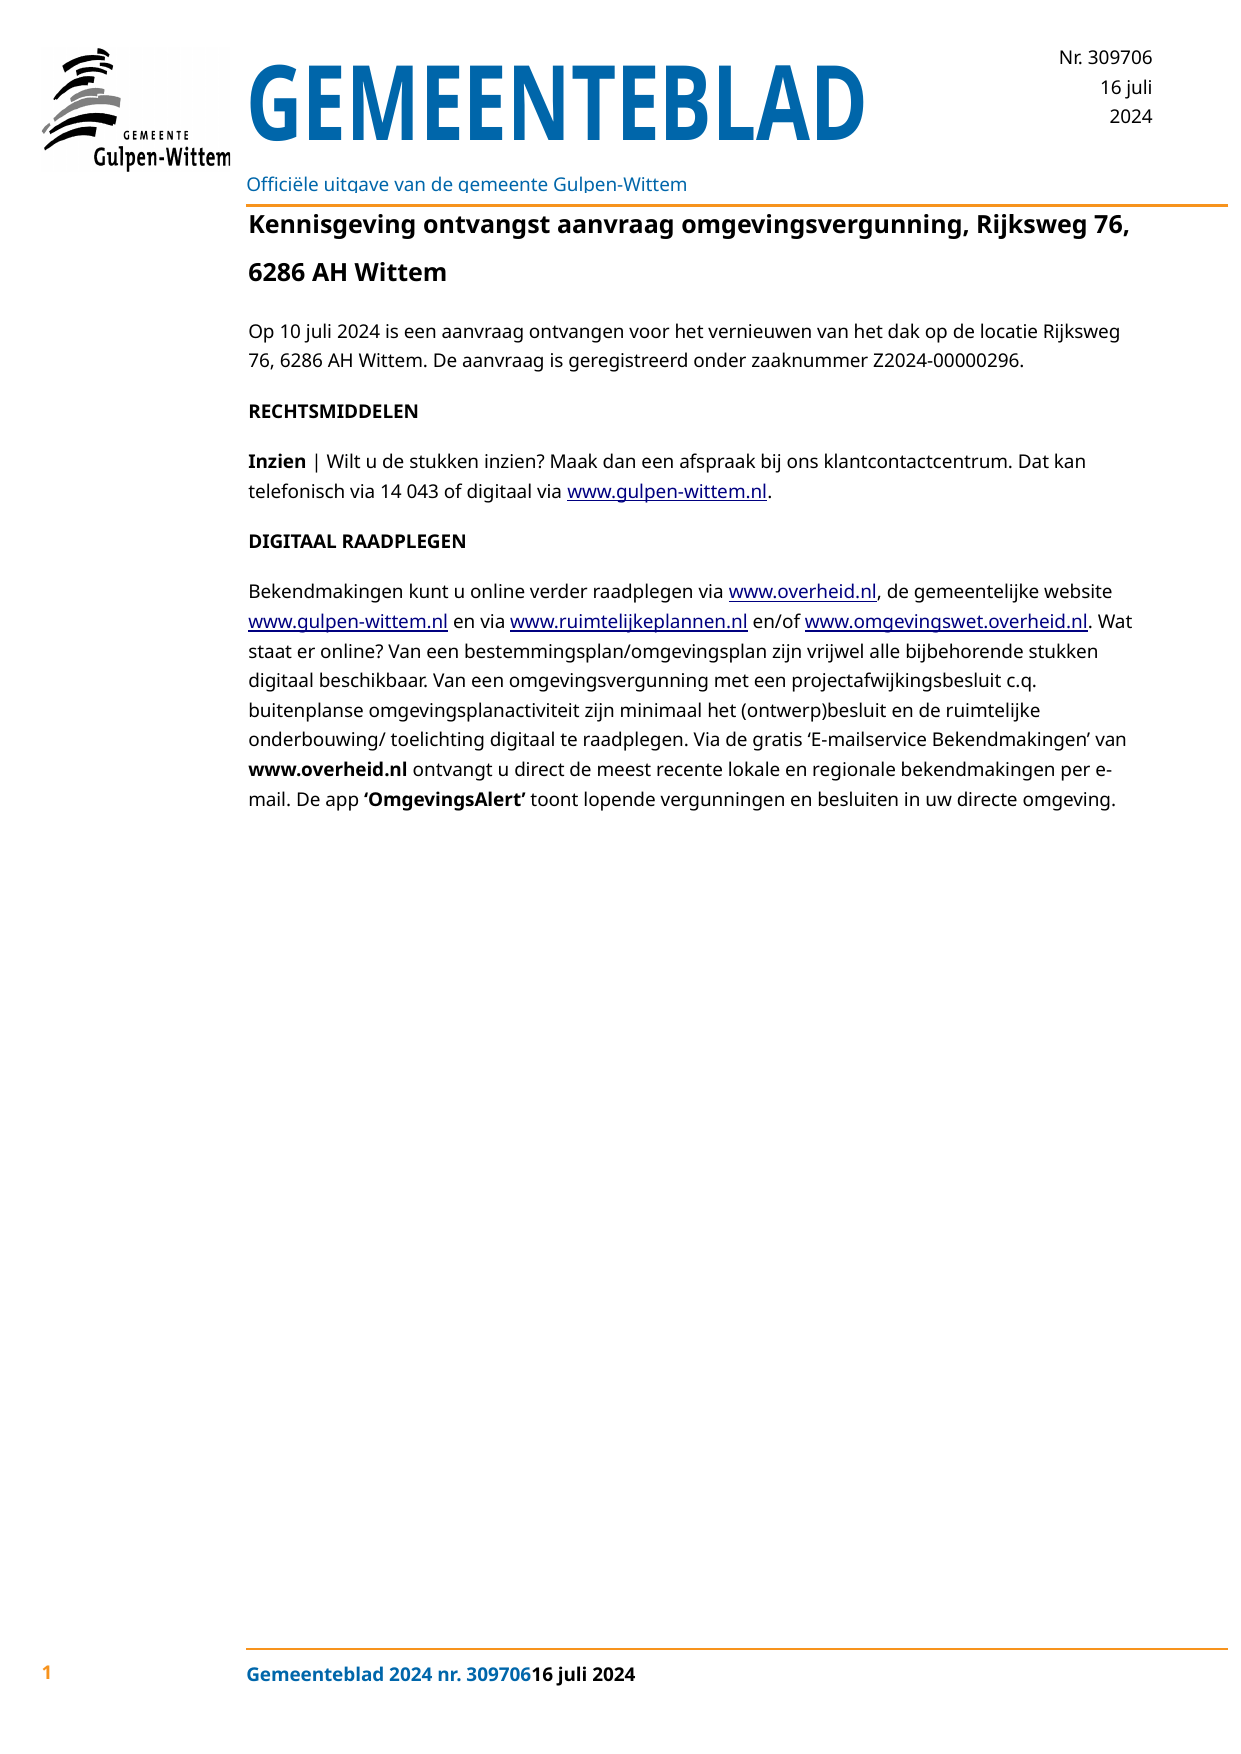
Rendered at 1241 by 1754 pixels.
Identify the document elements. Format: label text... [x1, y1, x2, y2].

text Inzien | Wilt u de stukken inzien? Maak dan een afspraak bij ons klantcontactcentrum. Dat kan telefonisch via 14 043 of digitaal via www.gulpen-wittem.nl. [248, 448, 1152, 504]
text RECHTSMIDDELEN [248, 398, 1152, 424]
text DIGITAAL RAADPLEGEN [248, 528, 1152, 554]
text Op 10 juli 2024 is een aanvraag ontvangen voor het vernieuwen van het dak op de locatie Rijksweg 76, 6286 AH Wittem. De aanvraag is geregistreerd onder zaaknummer Z2024-00000296. [248, 318, 1152, 373]
picture [41, 47, 231, 172]
text Bekendmakingen kunt u online verder raadplegen via www.overheid.nl, de gemeentelijke website www.gulpen-wittem.nl en via www.ruimtelijkeplannen.nl en/of www.omgevingswet.overheid.nl. Wat staat er online? Van een bestemmingsplan/omgevingsplan zijn vrijwel alle bijbehorende stukken digitaal beschikbaar. Van een omgevingsvergunning met een projectafwijkingsbesluit c.q. buitenplanse omgevingsplanactiviteit zijn minimaal het (ontwerp)besluit en de ruimtelijke onderbouwing/ toelichting digitaal te raadplegen. Via de gratis ‘E-mailservice Bekendmakingen’ van www.overheid.nl ontvangt u direct de meest recente lokale en regionale bekendmakingen per e-mail. De app ‘OmgevingsAlert’ toont lopende vergunningen en besluiten in uw directe omgeving. [248, 579, 1152, 812]
text Kennisgeving ontvangst aanvraag omgevingsvergunning, Rijksweg 76, 6286 AH Wittem [248, 207, 1152, 288]
